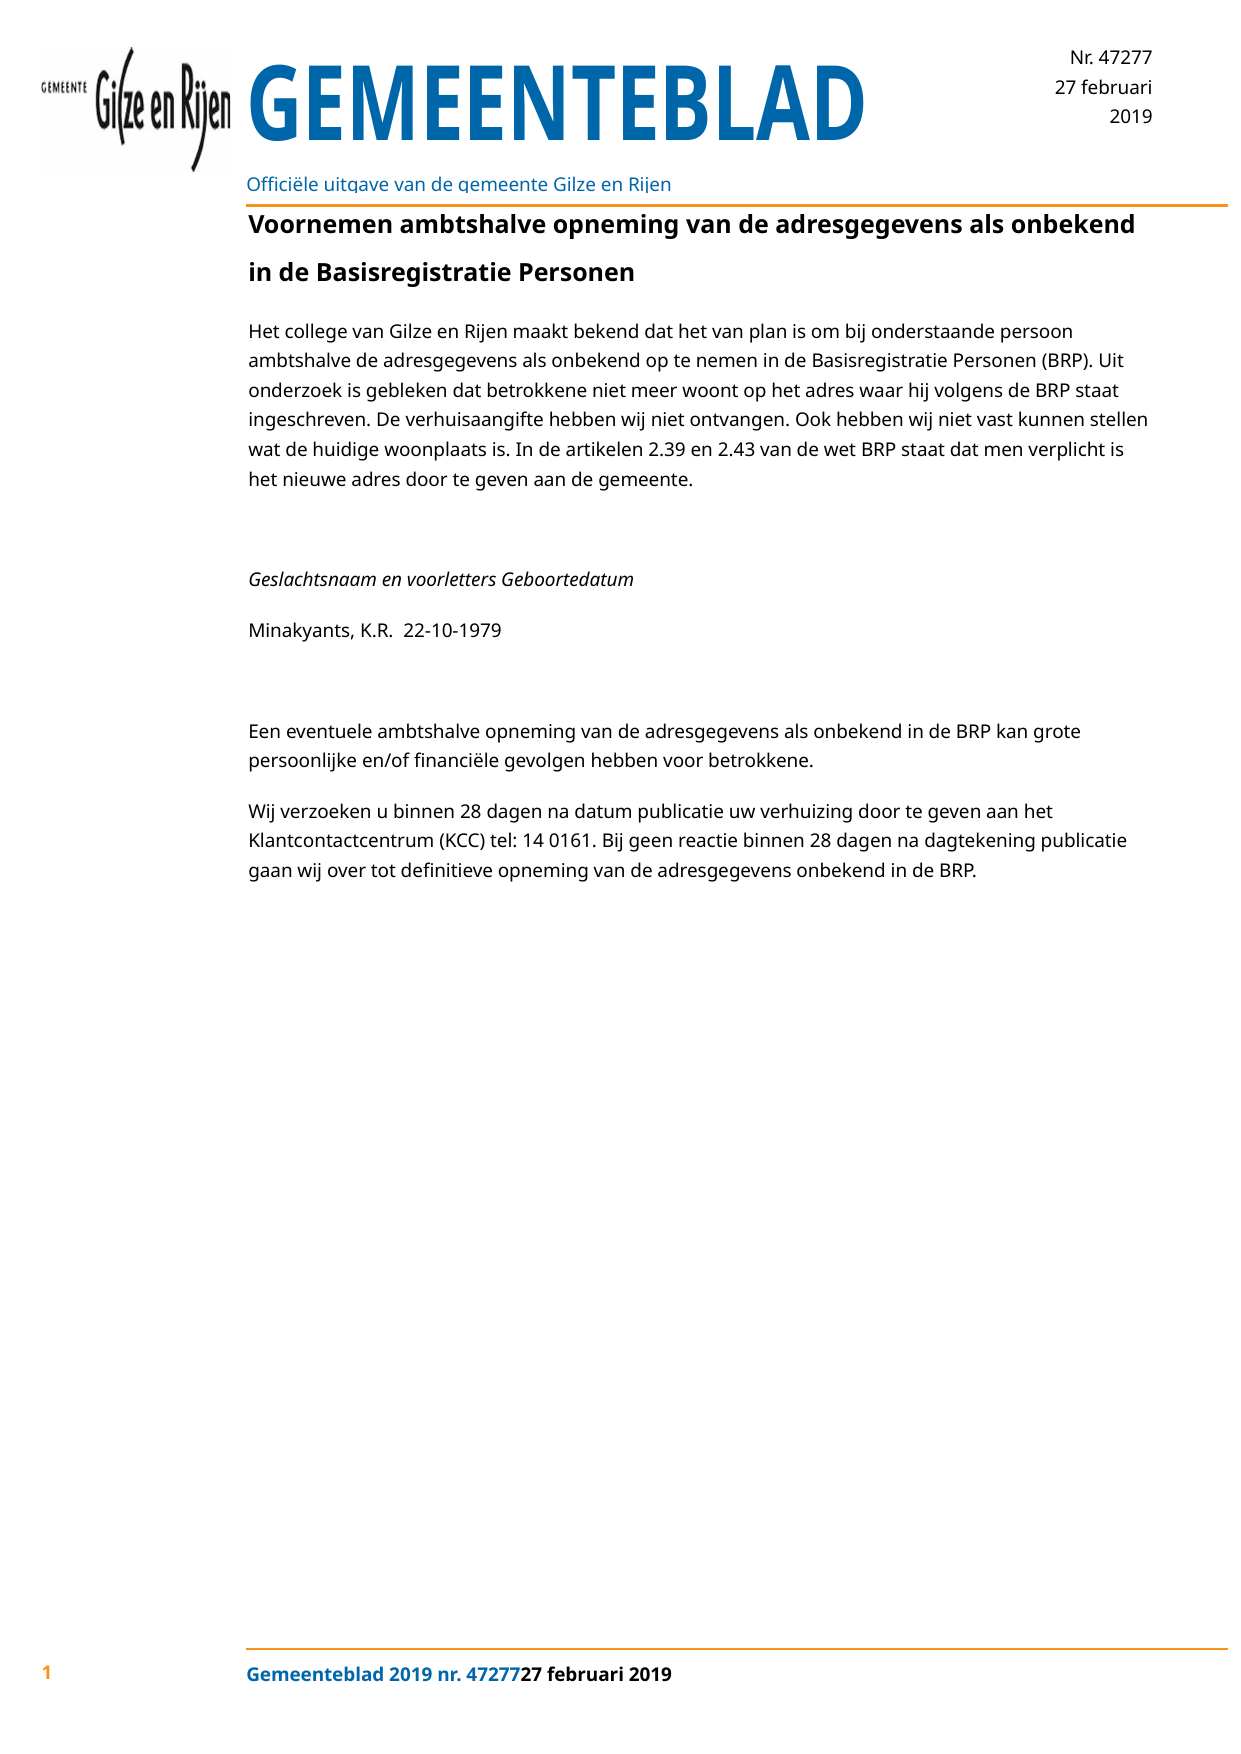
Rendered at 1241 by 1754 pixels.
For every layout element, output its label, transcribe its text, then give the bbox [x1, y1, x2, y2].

text Het college van Gilze en Rijen maakt bekend dat het van plan is om bij onderstaande persoon ambtshalve de adresgegevens als onbekend op te nemen in de Basisregistratie Personen (BRP). Uit onderzoek is gebleken dat betrokkene niet meer woont op het adres waar hij volgens de BRP staat ingeschreven. De verhuisaangifte hebben wij niet ontvangen. Ook hebben wij niet vast kunnen stellen wat de huidige woonplaats is. In de artikelen 2.39 en 2.43 van de wet BRP staat dat men verplicht is het nieuwe adres door te geven aan de gemeente. [248, 318, 1152, 492]
text Minakyants, K.R. 22-10-1979 [248, 617, 1152, 643]
text Een eventuele ambtshalve opneming van de adresgegevens als onbekend in de BRP kan grote persoonlijke en/of financiële gevolgen hebben voor betrokkene. [248, 718, 1152, 773]
picture [41, 47, 231, 172]
text Wij verzoeken u binnen 28 dagen na datum publicatie uw verhuizing door te geven aan het Klantcontactcentrum (KCC) tel: 14 0161. Bij geen reactie binnen 28 dagen na dagtekening publicatie gaan wij over tot definitieve opneming van de adresgegevens onbekend in de BRP. [248, 798, 1152, 883]
text Voornemen ambtshalve opneming van de adresgegevens als onbekend in de Basisregistratie Personen [248, 207, 1152, 288]
text Geslachtsnaam en voorletters Geboortedatum [248, 567, 1152, 592]
